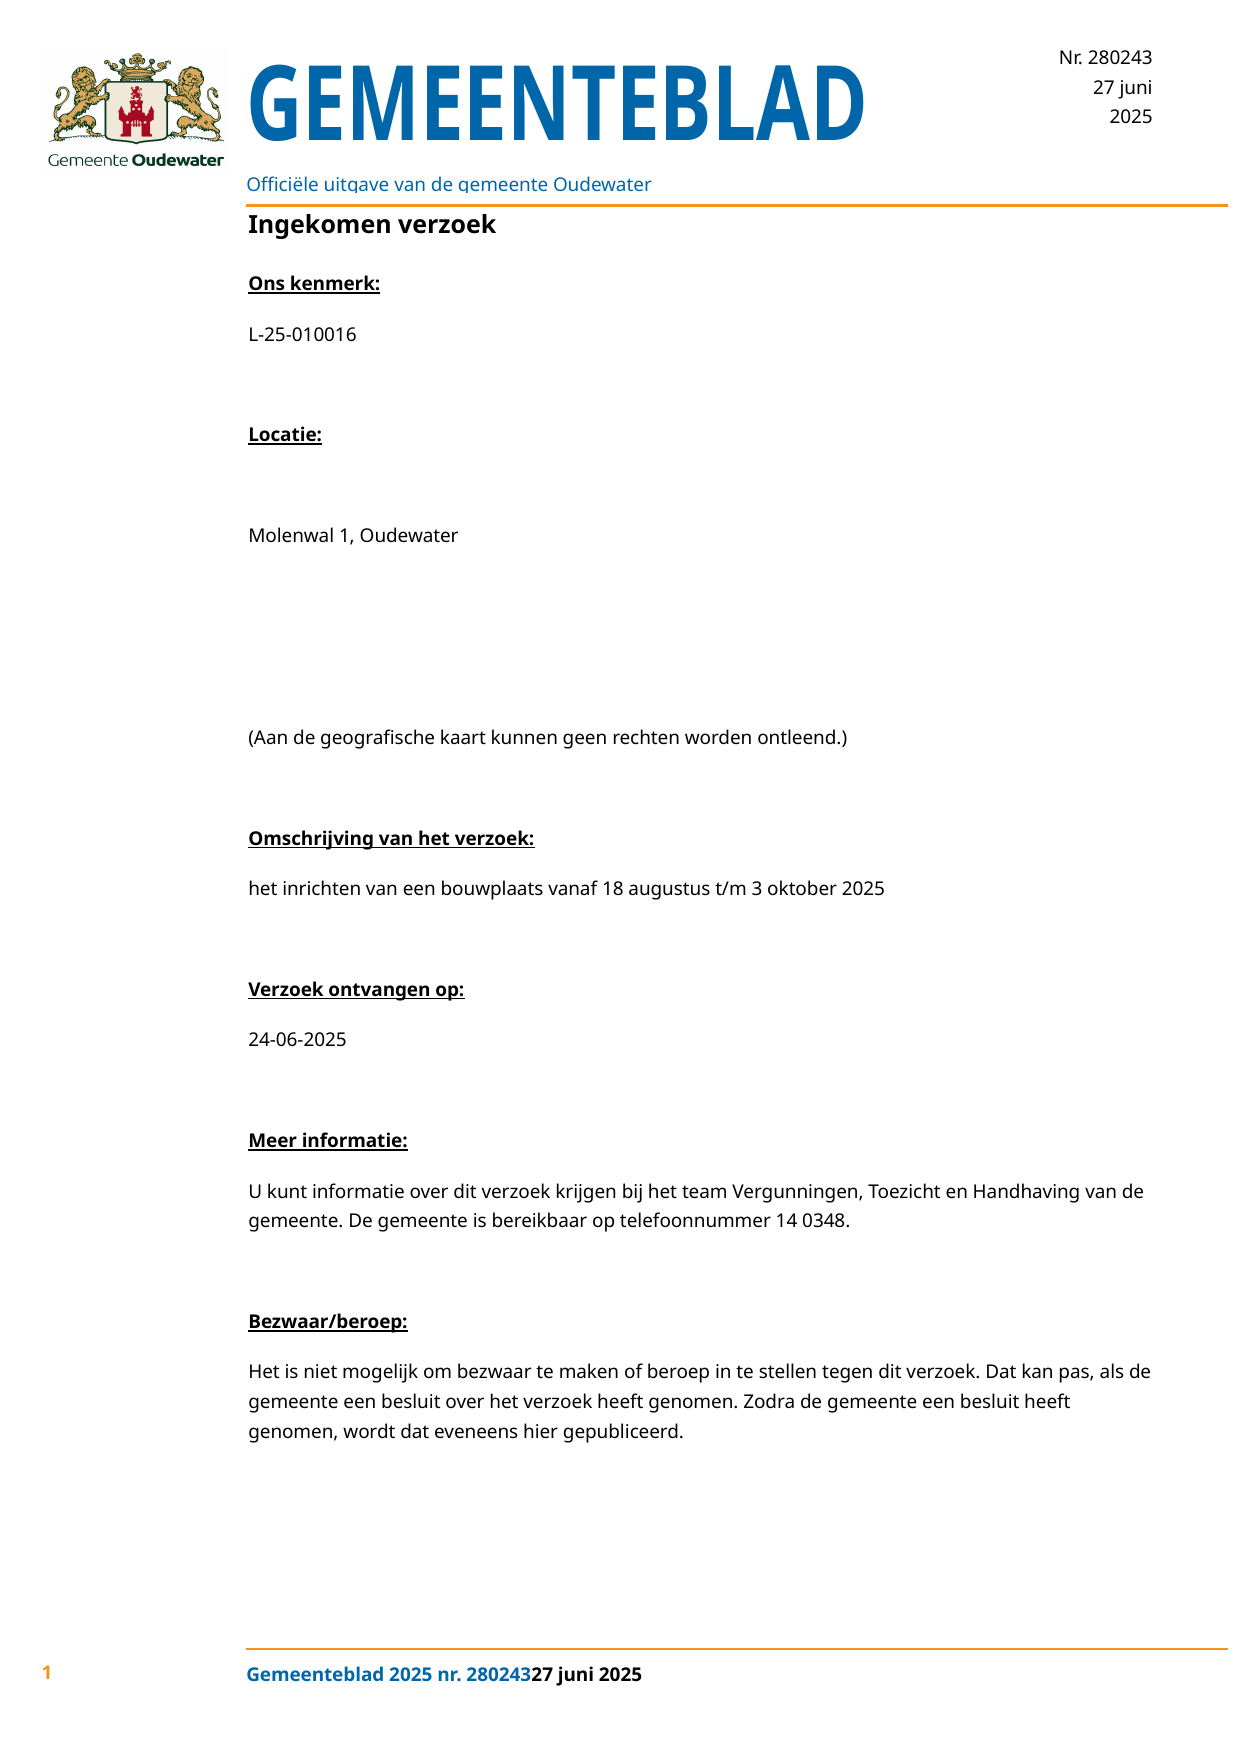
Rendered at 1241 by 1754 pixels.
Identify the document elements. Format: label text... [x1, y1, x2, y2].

text Molenwal 1, Oudewater [248, 522, 1152, 548]
text het inrichten van een bouwplaats vanaf 18 augustus t/m 3 oktober 2025 [248, 875, 1152, 901]
text (Aan de geografische kaart kunnen geen rechten worden ontleend.) [248, 724, 1152, 750]
text Verzoek ontvangen op: [248, 976, 1152, 1002]
text Omschrijving van het verzoek: [248, 825, 1152, 851]
text Meer informatie: [248, 1127, 1152, 1153]
picture [41, 47, 231, 172]
text Ons kenmerk: [248, 270, 1152, 296]
text Locatie: [248, 422, 1152, 447]
text Ingekomen verzoek [248, 207, 1152, 241]
text 24-06-2025 [248, 1027, 1152, 1052]
text Bezwaar/beroep: [248, 1308, 1152, 1334]
text U kunt informatie over dit verzoek krijgen bij het team Vergunningen, Toezicht en Handhaving van de gemeente. De gemeente is bereikbaar op telefoonnummer 14 0348. [248, 1178, 1152, 1233]
text Het is niet mogelijk om bezwaar te maken of beroep in te stellen tegen dit verzoek. Dat kan pas, als de gemeente een besluit over het verzoek heeft genomen. Zodra de gemeente een besluit heeft genomen, wordt dat eveneens hier gepubliceerd. [248, 1359, 1152, 1443]
text L-25-010016 [248, 321, 1152, 346]
